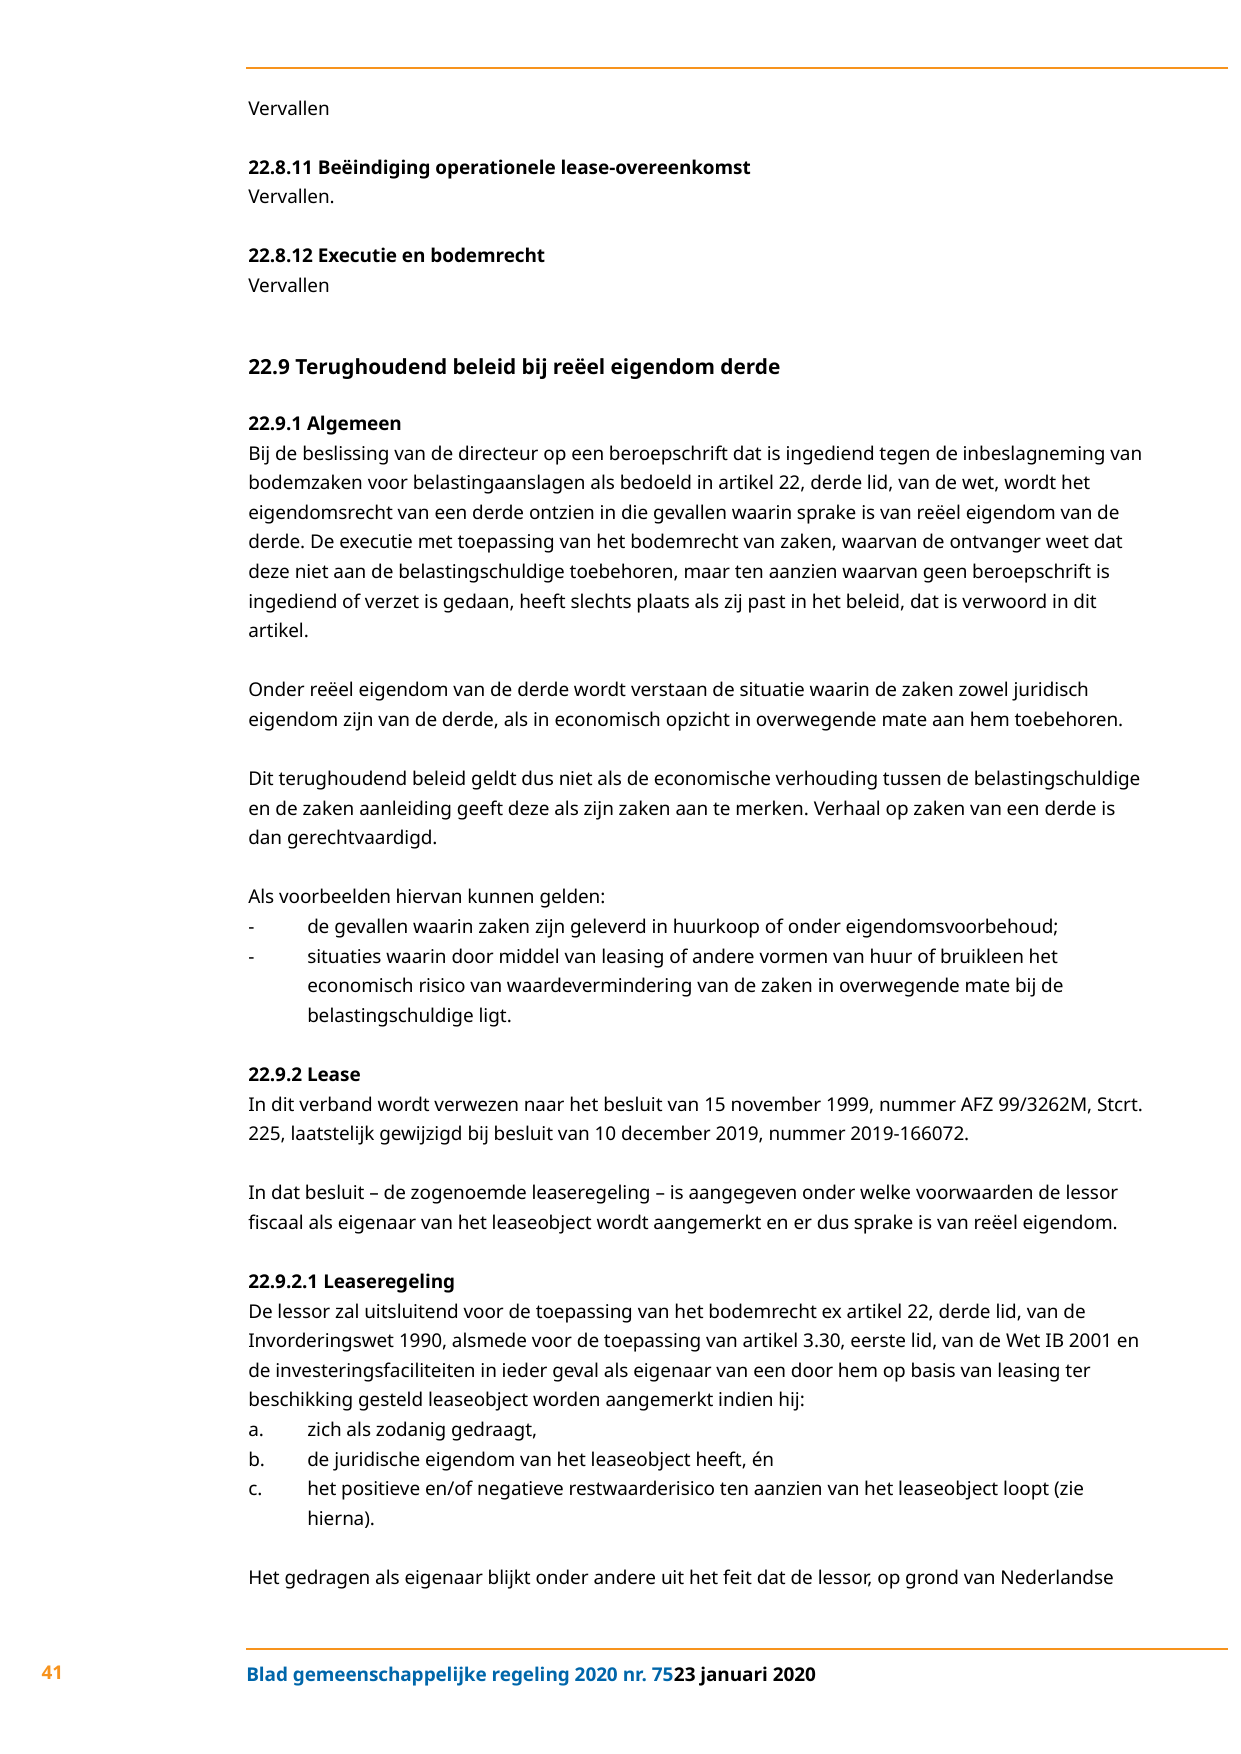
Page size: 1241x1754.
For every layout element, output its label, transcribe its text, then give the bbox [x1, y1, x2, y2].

text Bij de beslissing van de directeur op een beroepschrift dat is ingediend tegen de inbeslagneming van bodemzaken voor belastingaanslagen als bedoeld in artikel 22, derde lid, van de wet, wordt het eigendomsrecht van een derde ontzien in die gevallen waarin sprake is van reëel eigendom van de derde. De executie met toepassing van het bodemrecht van zaken, waarvan de ontvanger weet dat deze niet aan de belastingschuldige toebehoren, maar ten aanzien waarvan geen beroepschrift is ingediend of verzet is gedaan, heeft slechts plaats als zij past in het beleid, dat is verwoord in dit artikel. [248, 440, 1152, 643]
text Dit terughoudend beleid geldt dus niet als de economische verhouding tussen de belastingschuldige en de zaken aanleiding geeft deze als zijn zaken aan te merken. Verhaal op zaken van een derde is dan gerechtvaardigd. [248, 765, 1152, 850]
text 22.9 Terughoudend beleid bij reëel eigendom derde [248, 352, 1152, 381]
list de gevallen waarin zaken zijn geleverd in huurkoop of onder eigendomsvoorbehoud; [248, 913, 1152, 939]
list de juridische eigendom van het leaseobject heeft, én [248, 1446, 1152, 1471]
list het positieve en/of negatieve restwaarderisico ten aanzien van het leaseobject loopt (zie hierna). [248, 1475, 1152, 1531]
picture [41, 47, 231, 172]
text 22.9.2.1 Leaseregeling [248, 1268, 1152, 1294]
text 22.8.11 Beëindiging operationele lease-overeenkomst [248, 154, 1152, 180]
text In dit verband wordt verwezen naar het besluit van 15 november 1999, nummer AFZ 99/3262M, Stcrt. 225, laatstelijk gewijzigd bij besluit van 10 december 2019, nummer 2019-166072. [248, 1091, 1152, 1146]
text Als voorbeelden hiervan kunnen gelden: [248, 884, 1152, 909]
text Vervallen [248, 272, 1152, 298]
text 22.8.12 Executie en bodemrecht [248, 243, 1152, 268]
list zich als zodanig gedraagt, [248, 1416, 1152, 1442]
text 22.9.2 Lease [248, 1061, 1152, 1087]
text Vervallen [248, 95, 1152, 121]
text Het gedragen als eigenaar blijkt onder andere uit het feit dat de lessor, op grond van Nederlandse [248, 1564, 1152, 1590]
text Vervallen. [248, 183, 1152, 209]
text Onder reëel eigendom van de derde wordt verstaan de situatie waarin de zaken zowel juridisch eigendom zijn van de derde, als in economisch opzicht in overwegende mate aan hem toebehoren. [248, 677, 1152, 732]
text 22.9.1 Algemeen [248, 410, 1152, 436]
text De lessor zal uitsluitend voor de toepassing van het bodemrecht ex artikel 22, derde lid, van de Invorderingswet 1990, alsmede voor de toepassing van artikel 3.30, eerste lid, van de Wet IB 2001 en de investeringsfaciliteiten in ieder geval als eigenaar van een door hem op basis van leasing ter beschikking gesteld leaseobject worden aangemerkt indien hij: [248, 1298, 1152, 1412]
list situaties waarin door middel van leasing of andere vormen van huur of bruikleen het economisch risico van waardevermindering van de zaken in overwegende mate bij de belastingschuldige ligt. [248, 943, 1152, 1028]
text In dat besluit – de zogenoemde leaseregeling – is aangegeven onder welke voorwaarden de lessor fiscaal als eigenaar van het leaseobject wordt aangemerkt en er dus sprake is van reëel eigendom. [248, 1179, 1152, 1235]
